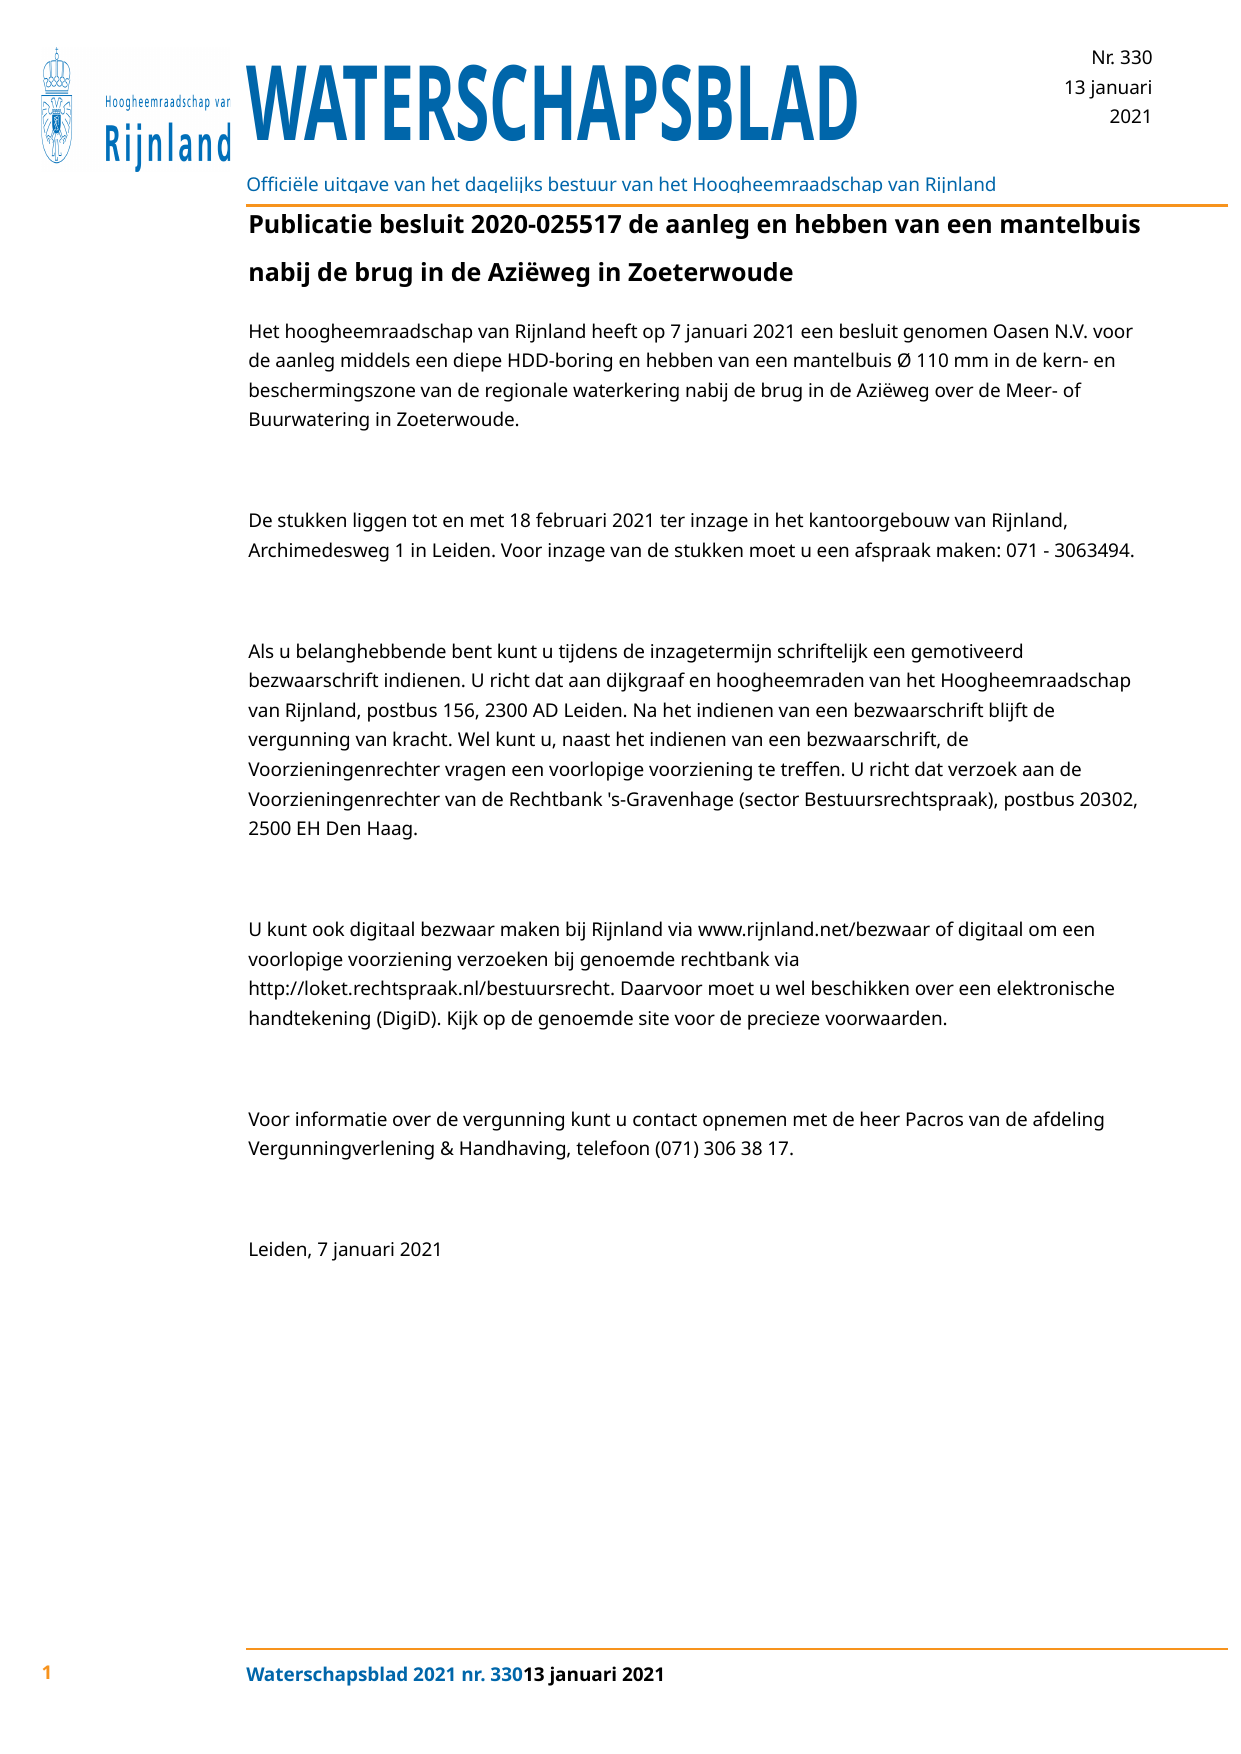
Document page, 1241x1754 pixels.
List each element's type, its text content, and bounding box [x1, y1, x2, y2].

text De stukken liggen tot en met 18 februari 2021 ter inzage in het kantoorgebouw van Rijnland, Archimedesweg 1 in Leiden. Voor inzage van de stukken moet u een afspraak maken: 071 - 3063494. [248, 507, 1152, 563]
text Het hoogheemraadschap van Rijnland heeft op 7 januari 2021 een besluit genomen Oasen N.V. voor de aanleg middels een diepe HDD-boring en hebben van een mantelbuis Ø 110 mm in de kern- en beschermingszone van de regionale waterkering nabij de brug in de Aziëweg over de Meer- of Buurwatering in Zoeterwoude. [248, 318, 1152, 432]
text Leiden, 7 januari 2021 [248, 1236, 1152, 1262]
text Als u belanghebbende bent kunt u tijdens de inzagetermijn schriftelijk een gemotiveerd bezwaarschrift indienen. U richt dat aan dijkgraaf en hoogheemraden van het Hoogheemraadschap van Rijnland, postbus 156, 2300 AD Leiden. Na het indienen van een bezwaarschrift blijft de vergunning van kracht. Wel kunt u, naast het indienen van een bezwaarschrift, de Voorzieningenrechter vragen een voorlopige voorziening te treffen. U richt dat verzoek aan de Voorzieningenrechter van de Rechtbank 's-Gravenhage (sector Bestuursrechtspraak), postbus 20302, 2500 EH Den Haag. [248, 638, 1152, 841]
text Publicatie besluit 2020-025517 de aanleg en hebben van een mantelbuis nabij de brug in de Aziëweg in Zoeterwoude [248, 207, 1152, 288]
text U kunt ook digitaal bezwaar maken bij Rijnland via www.rijnland.net/bezwaar of digitaal om een voorlopige voorziening verzoeken bij genoemde rechtbank via http://loket.rechtspraak.nl/bestuursrecht. Daarvoor moet u wel beschikken over een elektronische handtekening (DigiD). Kijk op de genoemde site voor de precieze voorwaarden. [248, 916, 1152, 1031]
text Voor informatie over de vergunning kunt u contact opnemen met de heer Pacros van de afdeling Vergunningverlening & Handhaving, telefoon (071) 306 38 17. [248, 1106, 1152, 1161]
picture [41, 47, 231, 172]
